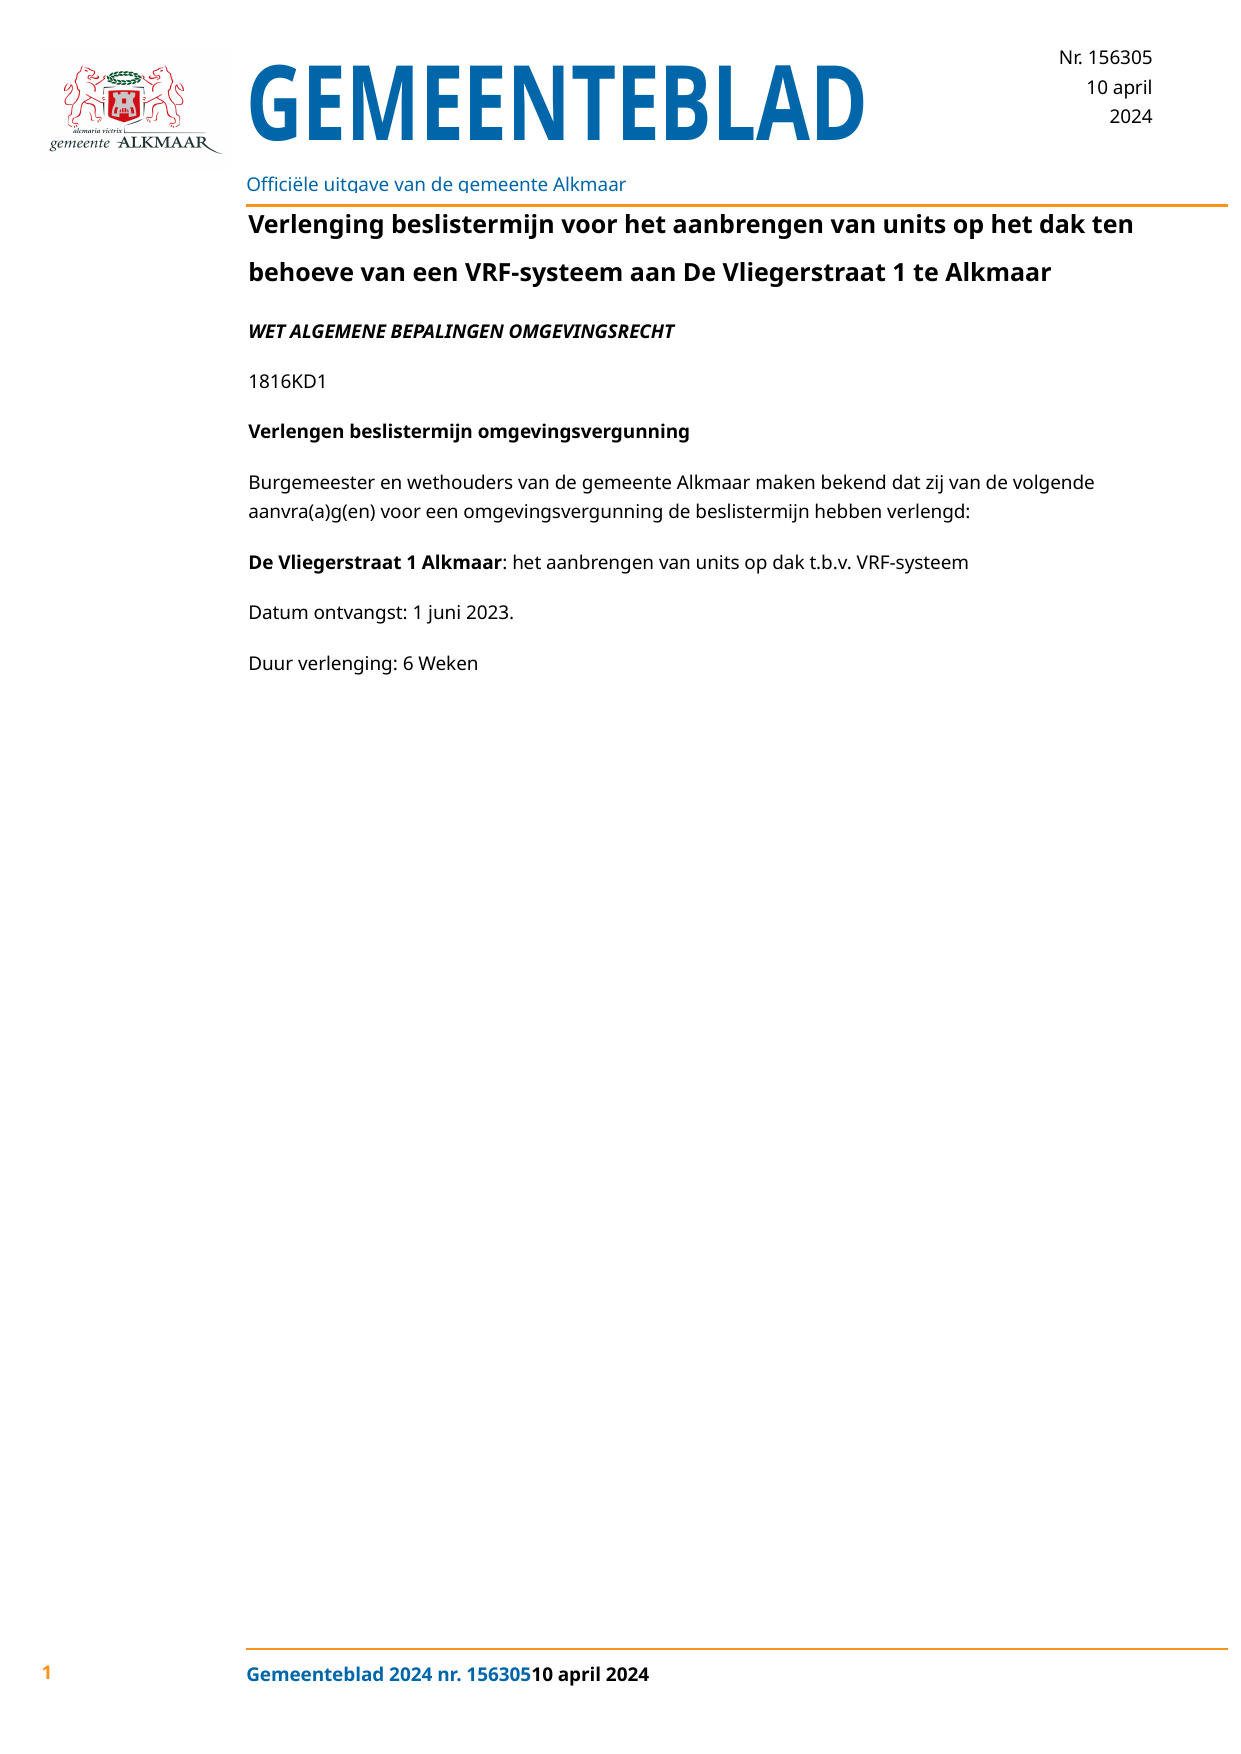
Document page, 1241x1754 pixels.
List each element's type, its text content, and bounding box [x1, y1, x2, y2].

text Verlengen beslistermijn omgevingsvergunning [248, 419, 1152, 444]
text Verlenging beslistermijn voor het aanbrengen van units op het dak ten behoeve van een VRF-systeem aan De Vliegerstraat 1 te Alkmaar [248, 207, 1152, 288]
picture [41, 47, 231, 172]
text Burgemeester en wethouders van de gemeente Alkmaar maken bekend dat zij van de volgende aanvra(a)g(en) voor een omgevingsvergunning de beslistermijn hebben verlengd: [248, 469, 1152, 524]
text Duur verlenging: 6 Weken [248, 650, 1152, 676]
text De Vliegerstraat 1 Alkmaar: het aanbrengen van units op dak t.b.v. VRF-systeem [248, 549, 1152, 575]
text 1816KD1 [248, 368, 1152, 394]
text Datum ontvangst: 1 juni 2023. [248, 599, 1152, 625]
text WET ALGEMENE BEPALINGEN OMGEVINGSRECHT [248, 318, 1152, 344]
